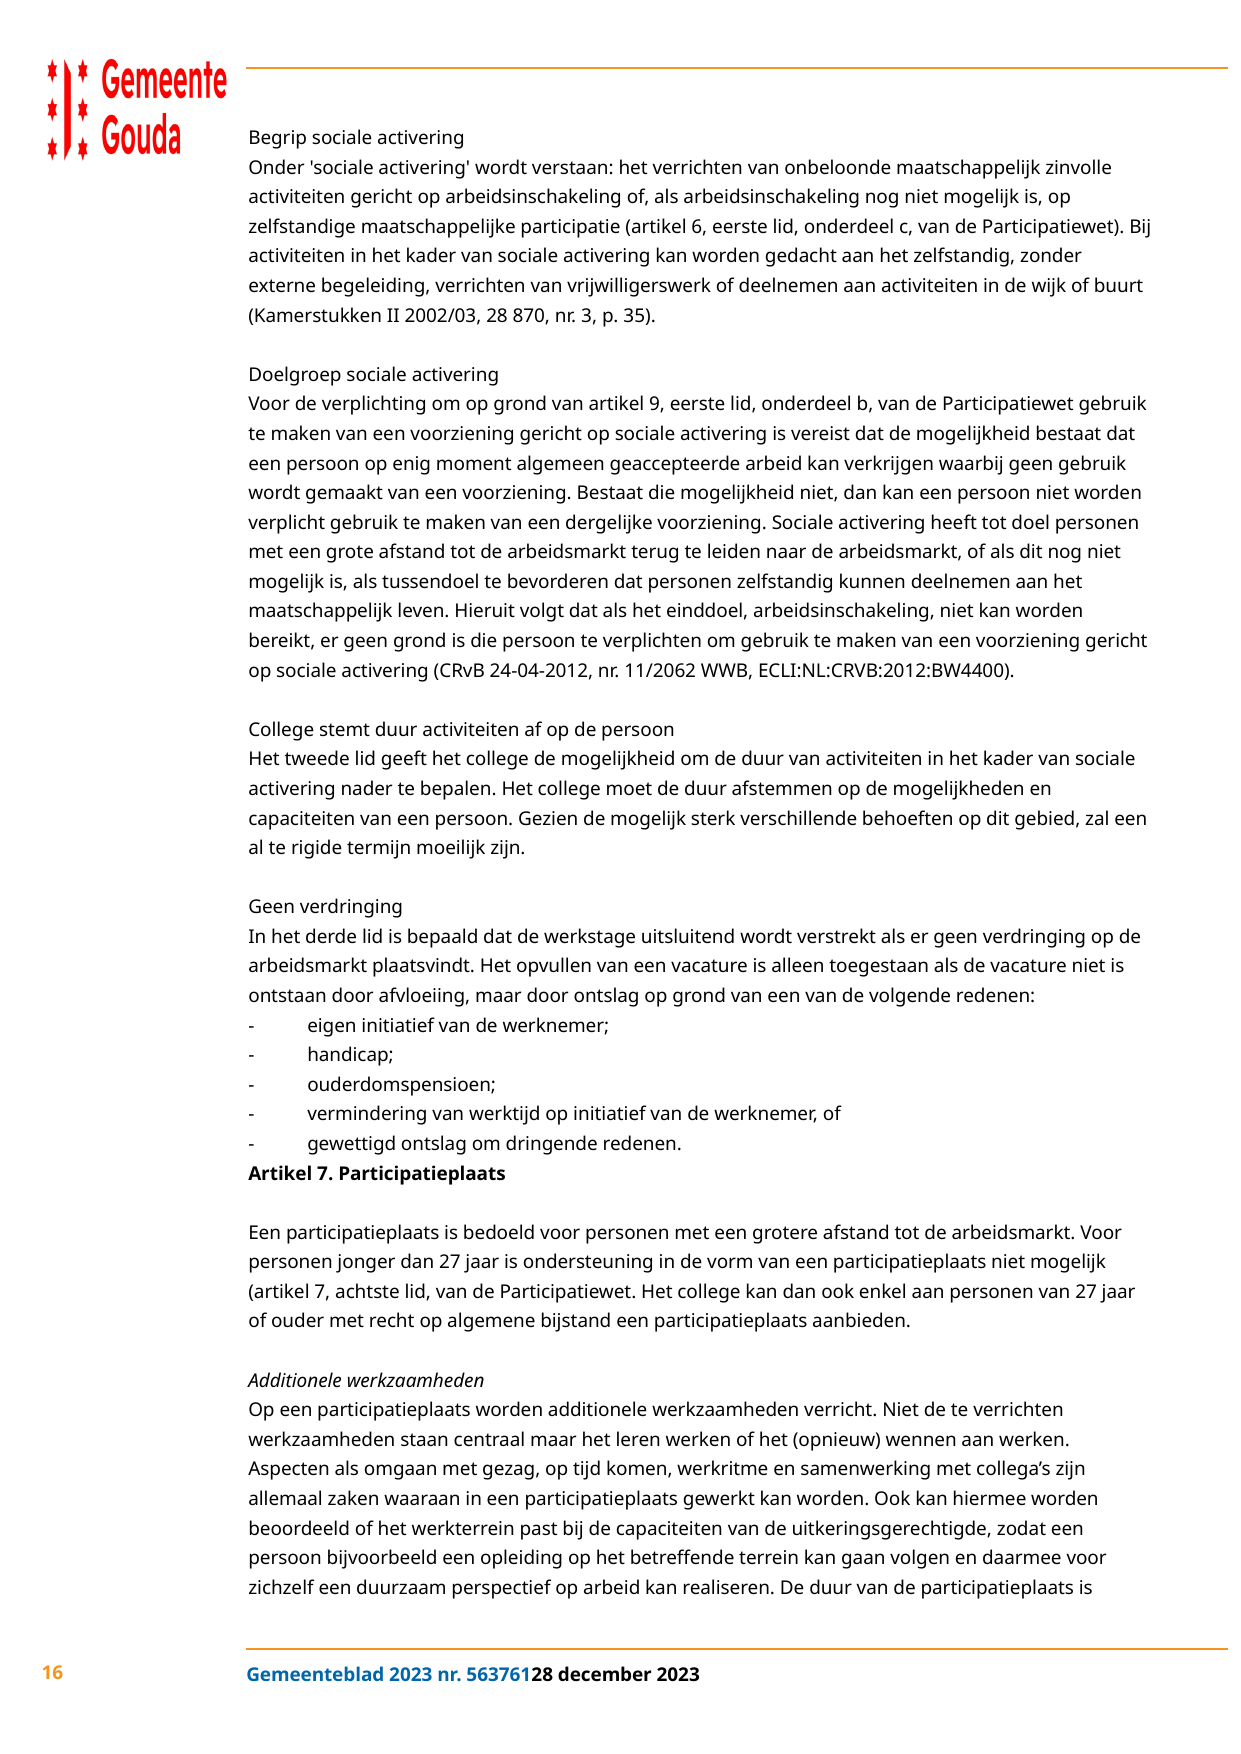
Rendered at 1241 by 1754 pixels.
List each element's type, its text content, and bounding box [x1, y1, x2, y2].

list ouderdomspensioen; [248, 1071, 1152, 1097]
list handicap; [248, 1041, 1152, 1067]
text Doelgroep sociale activering [248, 361, 1152, 387]
text Artikel 7. Participatieplaats [248, 1160, 1152, 1186]
text Het tweede lid geeft het college de mogelijkheid om de duur van activiteiten in het kader van sociale activering nader te bepalen. Het college moet de duur afstemmen op de mogelijkheden en capaciteiten van een persoon. Gezien de mogelijk sterk verschillende behoeften op dit gebied, zal een al te rigide termijn moeilijk zijn. [248, 746, 1152, 860]
text Geen verdringing [248, 893, 1152, 919]
text Op een participatieplaats worden additionele werkzaamheden verricht. Niet de te verrichten werkzaamheden staan centraal maar het leren werken of het (opnieuw) wennen aan werken. Aspecten als omgaan met gezag, op tijd komen, werkritme en samenwerking met collega’s zijn allemaal zaken waaraan in een participatieplaats gewerkt kan worden. Ook kan hiermee worden beoordeeld of het werkterrein past bij de capaciteiten van de uitkeringsgerechtigde, zodat een persoon bijvoorbeeld een opleiding op het betreffende terrein kan gaan volgen en daarmee voor zichzelf een duurzaam perspectief op arbeid kan realiseren. De duur van de participatieplaats is [248, 1396, 1152, 1600]
text Een participatieplaats is bedoeld voor personen met een grotere afstand tot de arbeidsmarkt. Voor personen jonger dan 27 jaar is ondersteuning in de vorm van een participatieplaats niet mogelijk (artikel 7, achtste lid, van de Participatiewet. Het college kan dan ook enkel aan personen van 27 jaar of ouder met recht op algemene bijstand een participatieplaats aanbieden. [248, 1219, 1152, 1333]
text Additionele werkzaamheden [248, 1367, 1152, 1393]
text Onder 'sociale activering' wordt verstaan: het verrichten van onbeloonde maatschappelijk zinvolle activiteiten gericht op arbeidsinschakeling of, als arbeidsinschakeling nog niet mogelijk is, op zelfstandige maatschappelijke participatie (artikel 6, eerste lid, onderdeel c, van de Participatiewet). Bij activiteiten in het kader van sociale activering kan worden gedacht aan het zelfstandig, zonder externe begeleiding, verrichten van vrijwilligerswerk of deelnemen aan activiteiten in de wijk of buurt (Kamerstukken II 2002/03, 28 870, nr. 3, p. 35). [248, 154, 1152, 328]
text In het derde lid is bepaald dat de werkstage uitsluitend wordt verstrekt als er geen verdringing op de arbeidsmarkt plaatsvindt. Het opvullen van een vacature is alleen toegestaan als de vacature niet is ontstaan door afvloeiing, maar door ontslag op grond van een van de volgende redenen: [248, 923, 1152, 1008]
list vermindering van werktijd op initiatief van de werknemer, of [248, 1101, 1152, 1126]
text Voor de verplichting om op grond van artikel 9, eerste lid, onderdeel b, van de Participatiewet gebruik te maken van een voorziening gericht op sociale activering is vereist dat de mogelijkheid bestaat dat een persoon op enig moment algemeen geaccepteerde arbeid kan verkrijgen waarbij geen gebruik wordt gemaakt van een voorziening. Bestaat die mogelijkheid niet, dan kan een persoon niet worden verplicht gebruik te maken van een dergelijke voorziening. Sociale activering heeft tot doel personen met een grote afstand tot de arbeidsmarkt terug te leiden naar de arbeidsmarkt, of als dit nog niet mogelijk is, als tussendoel te bevorderen dat personen zelfstandig kunnen deelnemen aan het maatschappelijk leven. Hieruit volgt dat als het einddoel, arbeidsinschakeling, niet kan worden bereikt, er geen grond is die persoon te verplichten om gebruik te maken van een voorziening gericht op sociale activering (CRvB 24-04-2012, nr. 11/2062 WWB, ECLI:NL:CRVB:2012:BW4400). [248, 391, 1152, 683]
text Begrip sociale activering [248, 124, 1152, 150]
picture [41, 47, 231, 172]
text College stemt duur activiteiten af op de persoon [248, 716, 1152, 742]
list gewettigd ontslag om dringende redenen. [248, 1130, 1152, 1156]
list eigen initiatief van de werknemer; [248, 1012, 1152, 1038]
